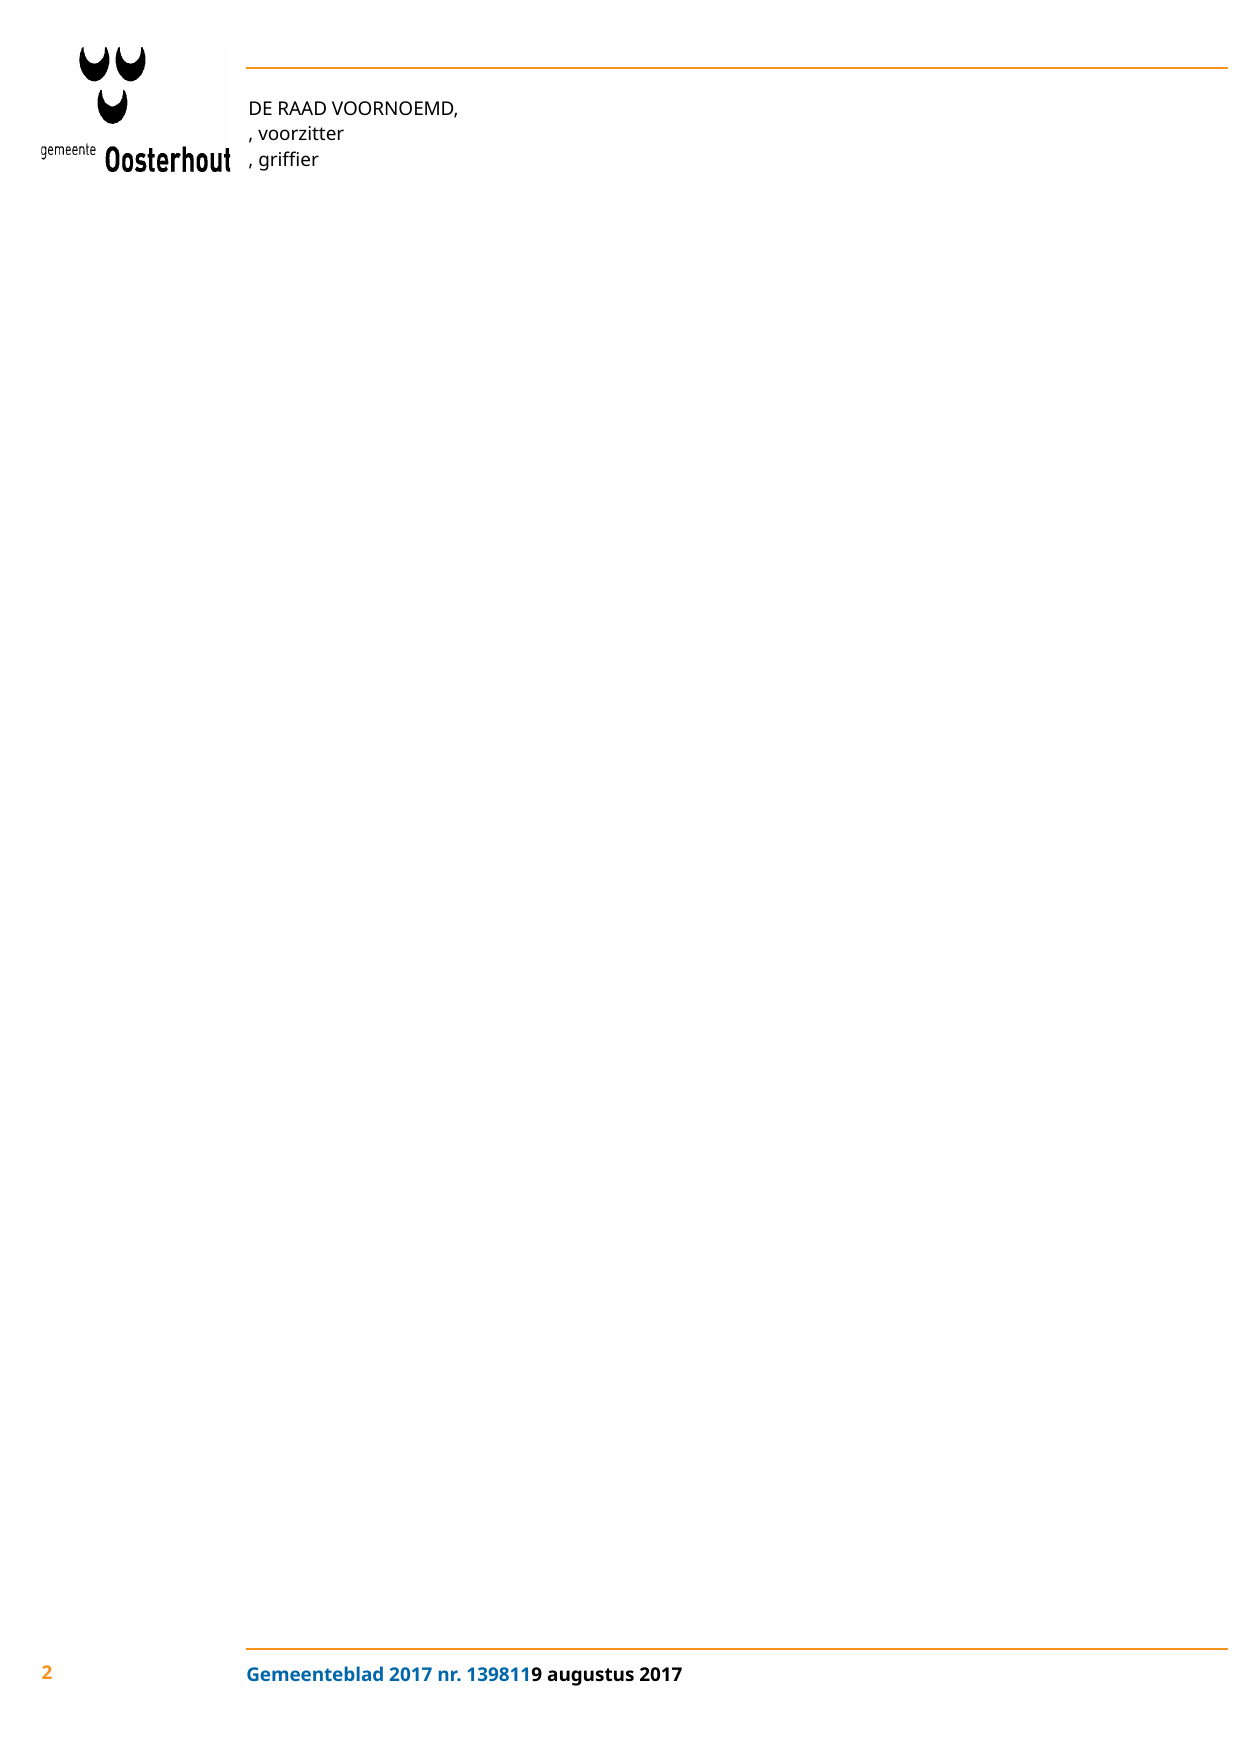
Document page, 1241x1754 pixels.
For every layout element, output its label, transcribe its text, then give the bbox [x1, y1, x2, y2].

text , griffier [248, 146, 1152, 172]
text DE RAAD VOORNOEMD, [248, 95, 1152, 121]
picture [41, 47, 231, 172]
text , voorzitter [248, 121, 1152, 146]
